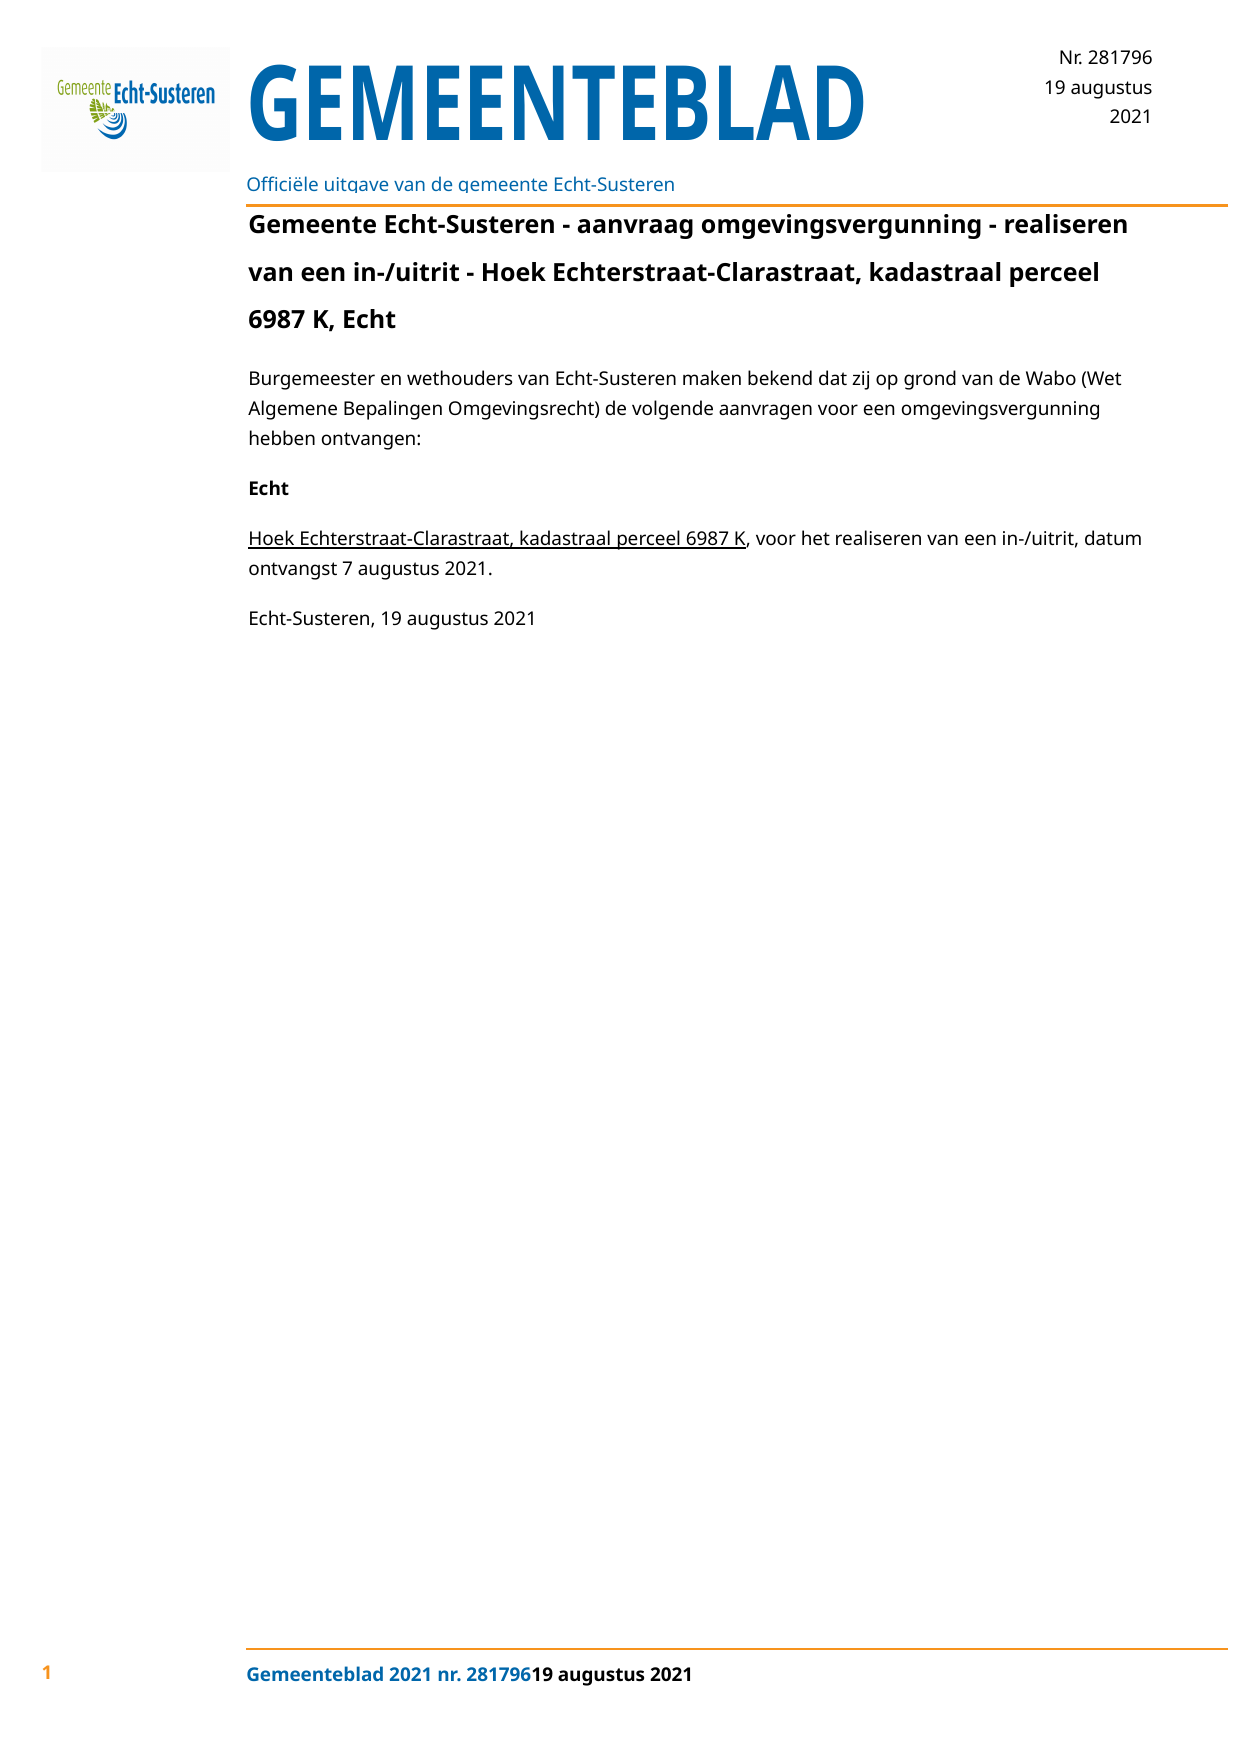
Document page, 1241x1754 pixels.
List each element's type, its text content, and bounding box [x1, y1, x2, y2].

text Echt-Susteren, 19 augustus 2021 [248, 606, 1152, 631]
text Echt [248, 475, 1152, 501]
text Hoek Echterstraat-Clarastraat, kadastraal perceel 6987 K, voor het realiseren van een in-/uitrit, datum ontvangst 7 augustus 2021. [248, 526, 1152, 581]
text Gemeente Echt-Susteren - aanvraag omgevingsvergunning - realiseren van een in-/uitrit - Hoek Echterstraat-Clarastraat, kadastraal perceel 6987 K, Echt [248, 207, 1152, 336]
text Burgemeester en wethouders van Echt-Susteren maken bekend dat zij op grond van de Wabo (Wet Algemene Bepalingen Omgevingsrecht) de volgende aanvragen voor een omgevingsvergunning hebben ontvangen: [248, 366, 1152, 450]
picture [41, 47, 231, 172]
